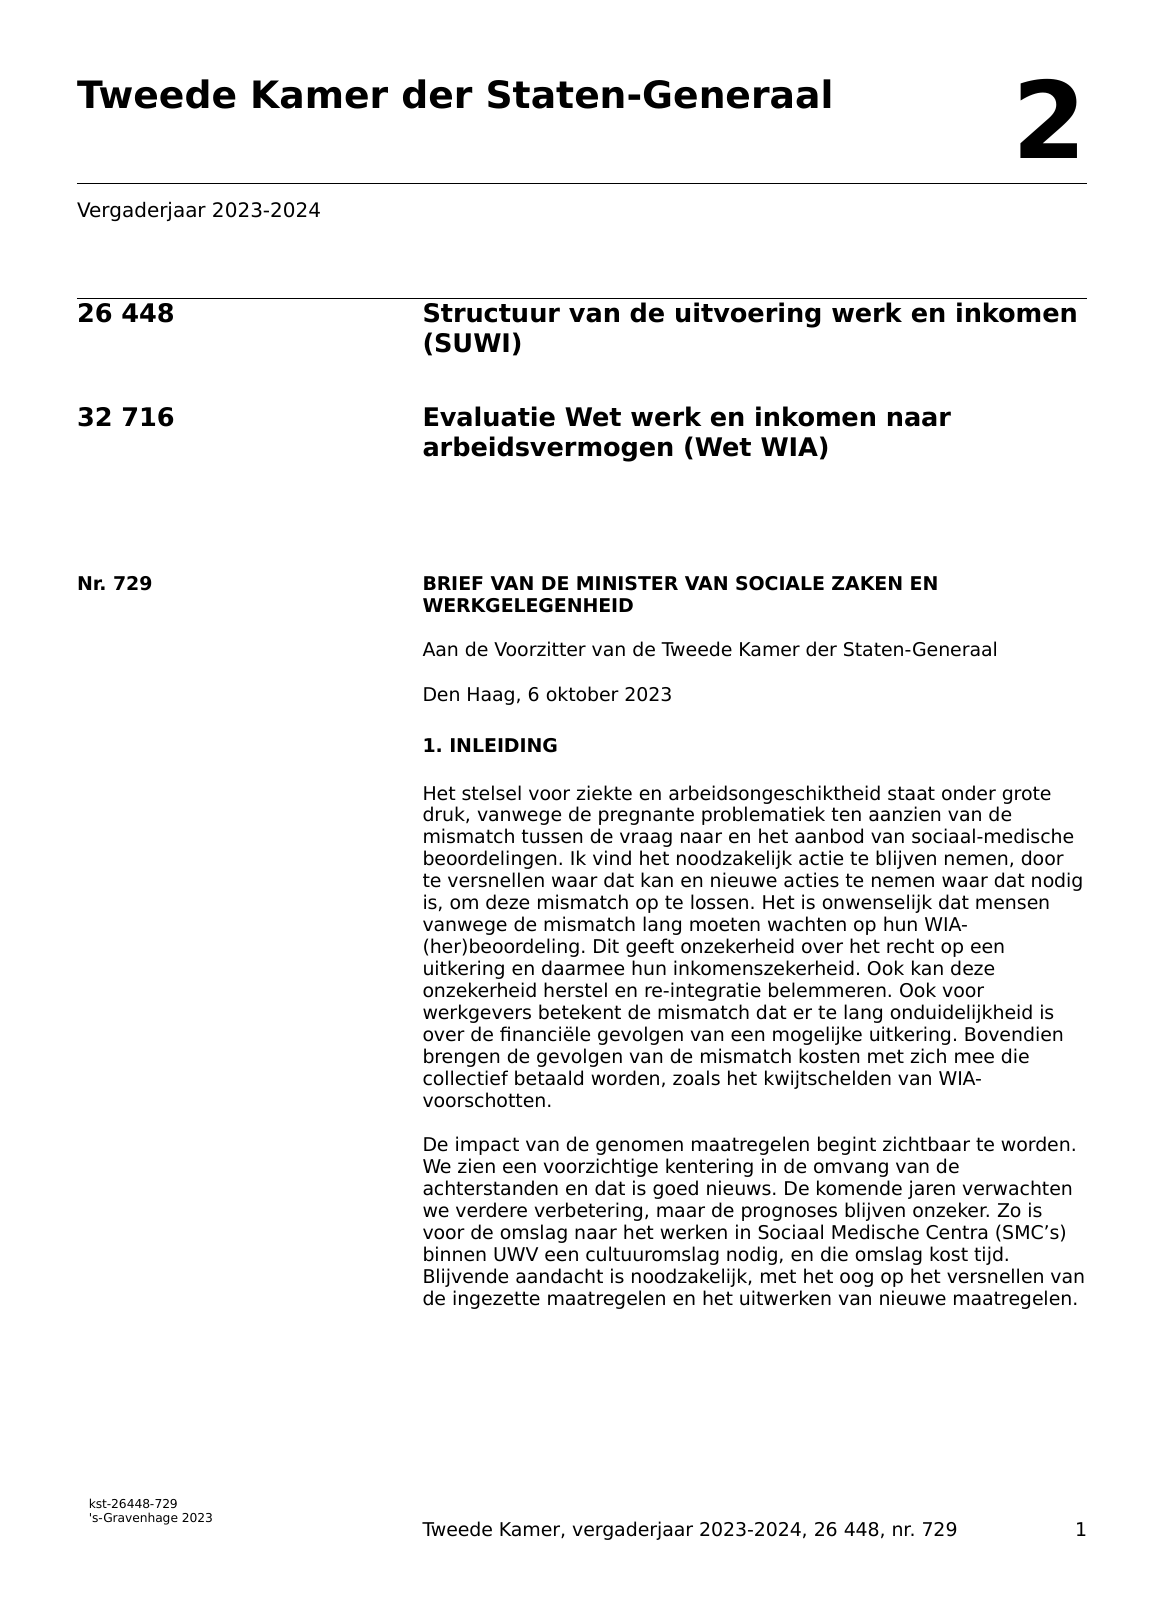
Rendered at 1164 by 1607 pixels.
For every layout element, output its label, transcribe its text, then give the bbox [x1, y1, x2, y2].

text De impact van de genomen maatregelen begint zichtbaar te worden. We zien een voorzichtige kentering in de omvang van de achterstanden en dat is goed nieuws. De komende jaren verwachten we verdere verbetering, maar de prognoses blijven onzeker. Zo is voor de omslag naar het werken in Sociaal Medische Centra (SMC’s) binnen UWV een cultuuromslag nodig, en die omslag kost tijd. Blijvende aandacht is noodzakelijk, met het oog op het versnellen van de ingezette maatregelen en het uitwerken van nieuwe maatregelen. [422, 1134, 1087, 1310]
text Het stelsel voor ziekte en arbeidsongeschiktheid staat onder grote druk, vanwege de pregnante problematiek ten aanzien van de mismatch tussen de vraag naar en het aanbod van sociaal-medische beoordelingen. Ik vind het noodzakelijk actie te blijven nemen, door te versnellen waar dat kan en nieuwe acties te nemen waar dat nodig is, om deze mismatch op te lossen. Het is onwenselijk dat mensen vanwege de mismatch lang moeten wachten op hun WIA-(her)beoordeling. Dit geeft onzekerheid over het recht op een uitkering en daarmee hun inkomenszekerheid. Ook kan deze onzekerheid herstel en re-integratie belemmeren. Ook voor werkgevers betekent de mismatch dat er te lang onduidelijkheid is over de financiële gevolgen van een mogelijke uitkering. Bovendien brengen de gevolgen van de mismatch kosten met zich mee die collectief betaald worden, zoals het kwijtschelden van WIA-voorschotten. [422, 782, 1087, 1112]
subtitle 1. INLEIDING [422, 735, 1087, 757]
text kst-26448-729 [88, 1497, 323, 1511]
text 's-Gravenhage 2023 [88, 1511, 323, 1525]
table_header 2 [886, 59, 1087, 183]
subtitle Nr. 729 BRIEF VAN DE MINISTER VAN SOCIALE ZAKEN EN WERKGELEGENHEID [77, 573, 1087, 617]
subtitle 26 448 Structuur van de uitvoering werk en inkomen (SUWI) [77, 299, 1087, 358]
table_header Tweede Kamer der Staten-Generaal [77, 59, 886, 183]
table_cell Vergaderjaar 2023-2024 [77, 184, 1087, 298]
text Aan de Voorzitter van de Tweede Kamer der Staten-Generaal [422, 639, 1087, 661]
text Den Haag, 6 oktober 2023 [422, 683, 1087, 705]
subtitle 32 716 Evaluatie Wet werk en inkomen naar arbeidsvermogen (Wet WIA) [77, 403, 1087, 462]
